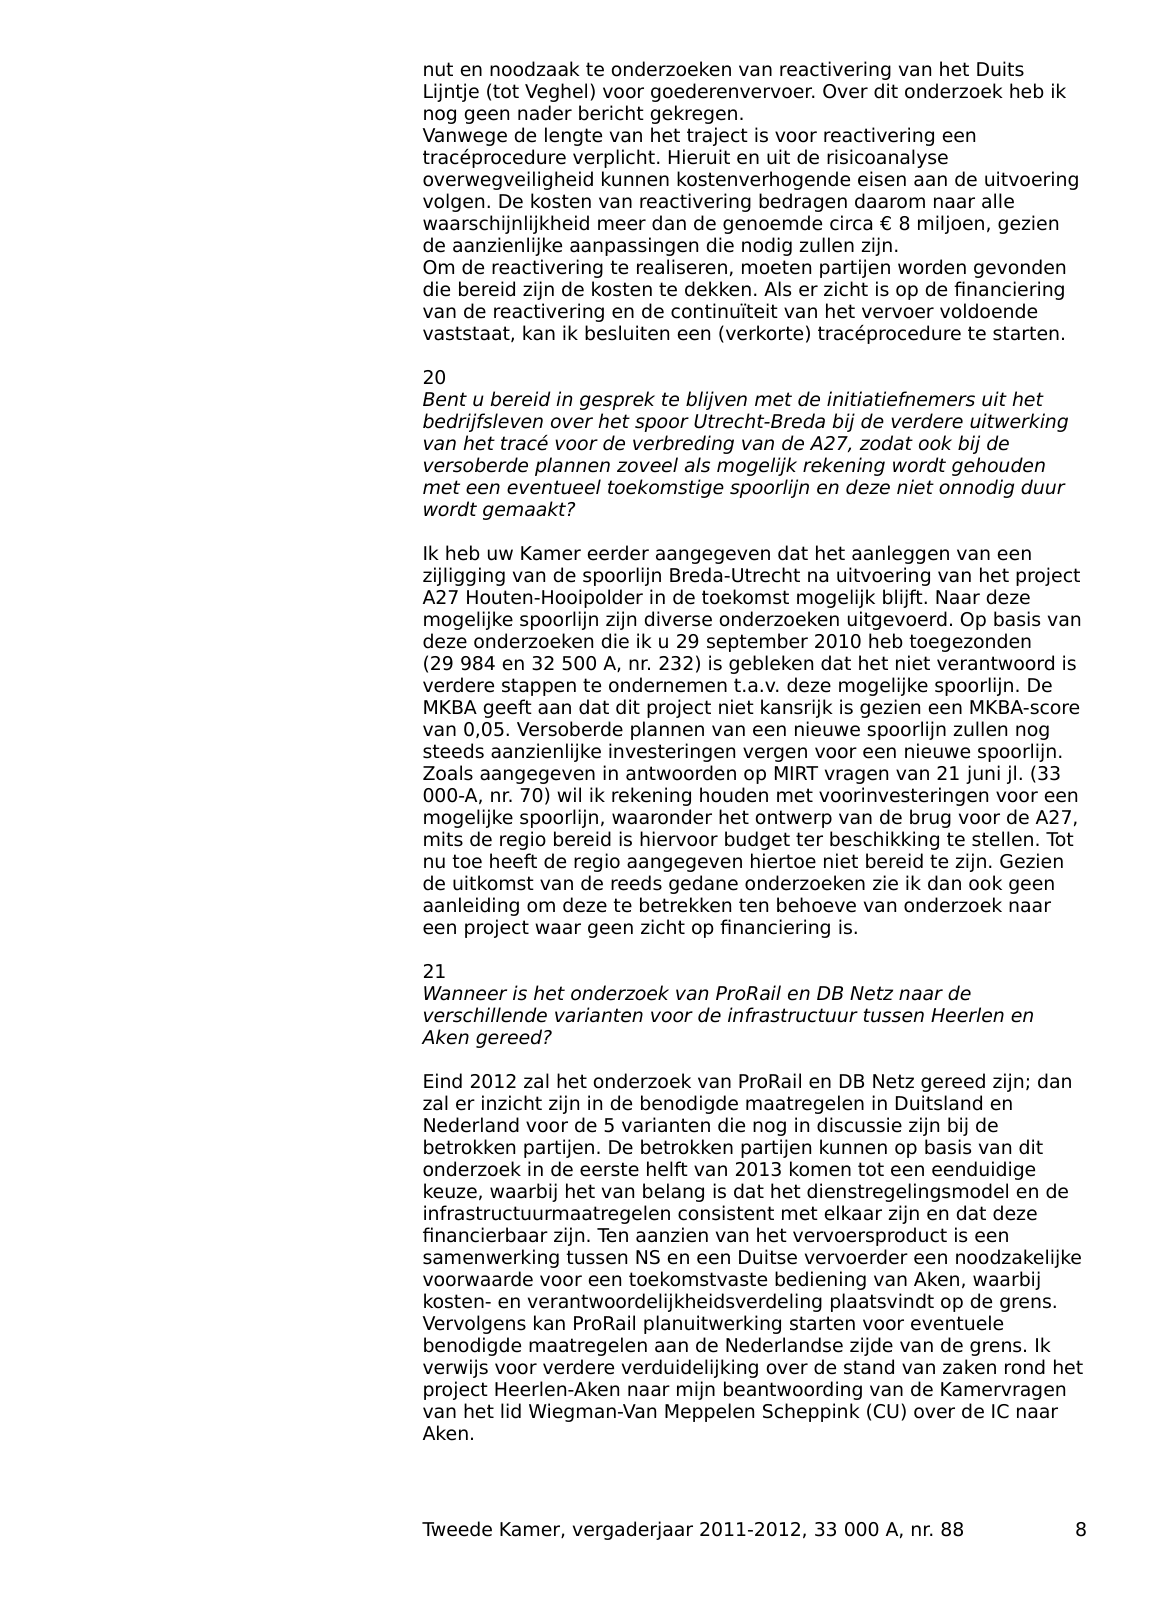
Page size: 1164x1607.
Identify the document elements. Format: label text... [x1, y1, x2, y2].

text Om de reactivering te realiseren, moeten partijen worden gevonden die bereid zijn de kosten te dekken. Als er zicht is op de financiering van de reactivering en de continuïteit van het vervoer voldoende vaststaat, kan ik besluiten een (verkorte) tracéprocedure te starten. [422, 257, 1087, 345]
text 21 [422, 961, 1087, 983]
text Wanneer is het onderzoek van ProRail en DB Netz naar de verschillende varianten voor de infrastructuur tussen Heerlen en Aken gereed? [422, 983, 1087, 1049]
text Eind 2012 zal het onderzoek van ProRail en DB Netz gereed zijn; dan zal er inzicht zijn in de benodigde maatregelen in Duitsland en Nederland voor de 5 varianten die nog in discussie zijn bij de betrokken partijen. De betrokken partijen kunnen op basis van dit onderzoek in de eerste helft van 2013 komen tot een eenduidige keuze, waarbij het van belang is dat het dienstregelingsmodel en de infrastructuurmaatregelen consistent met elkaar zijn en dat deze financierbaar zijn. Ten aanzien van het vervoersproduct is een samenwerking tussen NS en een Duitse vervoerder een noodzakelijke voorwaarde voor een toekomstvaste bediening van Aken, waarbij kosten- en verantwoordelijkheidsverdeling plaatsvindt op de grens. Vervolgens kan ProRail planuitwerking starten voor eventuele benodigde maatregelen aan de Nederlandse zijde van de grens. Ik verwijs voor verdere verduidelijking over de stand van zaken rond het project Heerlen-Aken naar mijn beantwoording van de Kamervragen van het lid Wiegman-Van Meppelen Scheppink (CU) over de IC naar Aken. [422, 1071, 1087, 1444]
text Ik heb uw Kamer eerder aangegeven dat het aanleggen van een zijligging van de spoorlijn Breda-Utrecht na uitvoering van het project A27 Houten-Hooipolder in de toekomst mogelijk blijft. Naar deze mogelijke spoorlijn zijn diverse onderzoeken uitgevoerd. Op basis van deze onderzoeken die ik u 29 september 2010 heb toegezonden (29 984 en 32 500 A, nr. 232) is gebleken dat het niet verantwoord is verdere stappen te ondernemen t.a.v. deze mogelijke spoorlijn. De MKBA geeft aan dat dit project niet kansrijk is gezien een MKBA-score van 0,05. Versoberde plannen van een nieuwe spoorlijn zullen nog steeds aanzienlijke investeringen vergen voor een nieuwe spoorlijn. [422, 543, 1087, 763]
text Bent u bereid in gesprek te blijven met de initiatiefnemers uit het bedrijfsleven over het spoor Utrecht-Breda bij de verdere uitwerking van het tracé voor de verbreding van de A27, zodat ook bij de versoberde plannen zoveel als mogelijk rekening wordt gehouden met een eventueel toekomstige spoorlijn en deze niet onnodig duur wordt gemaakt? [422, 389, 1087, 521]
text Vanwege de lengte van het traject is voor reactivering een tracéprocedure verplicht. Hieruit en uit de risicoanalyse overwegveiligheid kunnen kostenverhogende eisen aan de uitvoering volgen. De kosten van reactivering bedragen daarom naar alle waarschijnlijkheid meer dan de genoemde circa € 8 miljoen, gezien de aanzienlijke aanpassingen die nodig zullen zijn. [422, 125, 1087, 257]
text Zoals aangegeven in antwoorden op MIRT vragen van 21 juni jl. (33 000-A, nr. 70) wil ik rekening houden met voorinvesteringen voor een mogelijke spoorlijn, waaronder het ontwerp van de brug voor de A27, mits de regio bereid is hiervoor budget ter beschikking te stellen. Tot nu toe heeft de regio aangegeven hiertoe niet bereid te zijn. Gezien de uitkomst van de reeds gedane onderzoeken zie ik dan ook geen aanleiding om deze te betrekken ten behoeve van onderzoek naar een project waar geen zicht op financiering is. [422, 763, 1087, 939]
text nut en noodzaak te onderzoeken van reactivering van het Duits Lijntje (tot Veghel) voor goederenvervoer. Over dit onderzoek heb ik nog geen nader bericht gekregen. [422, 59, 1087, 125]
text 20 [422, 367, 1087, 389]
